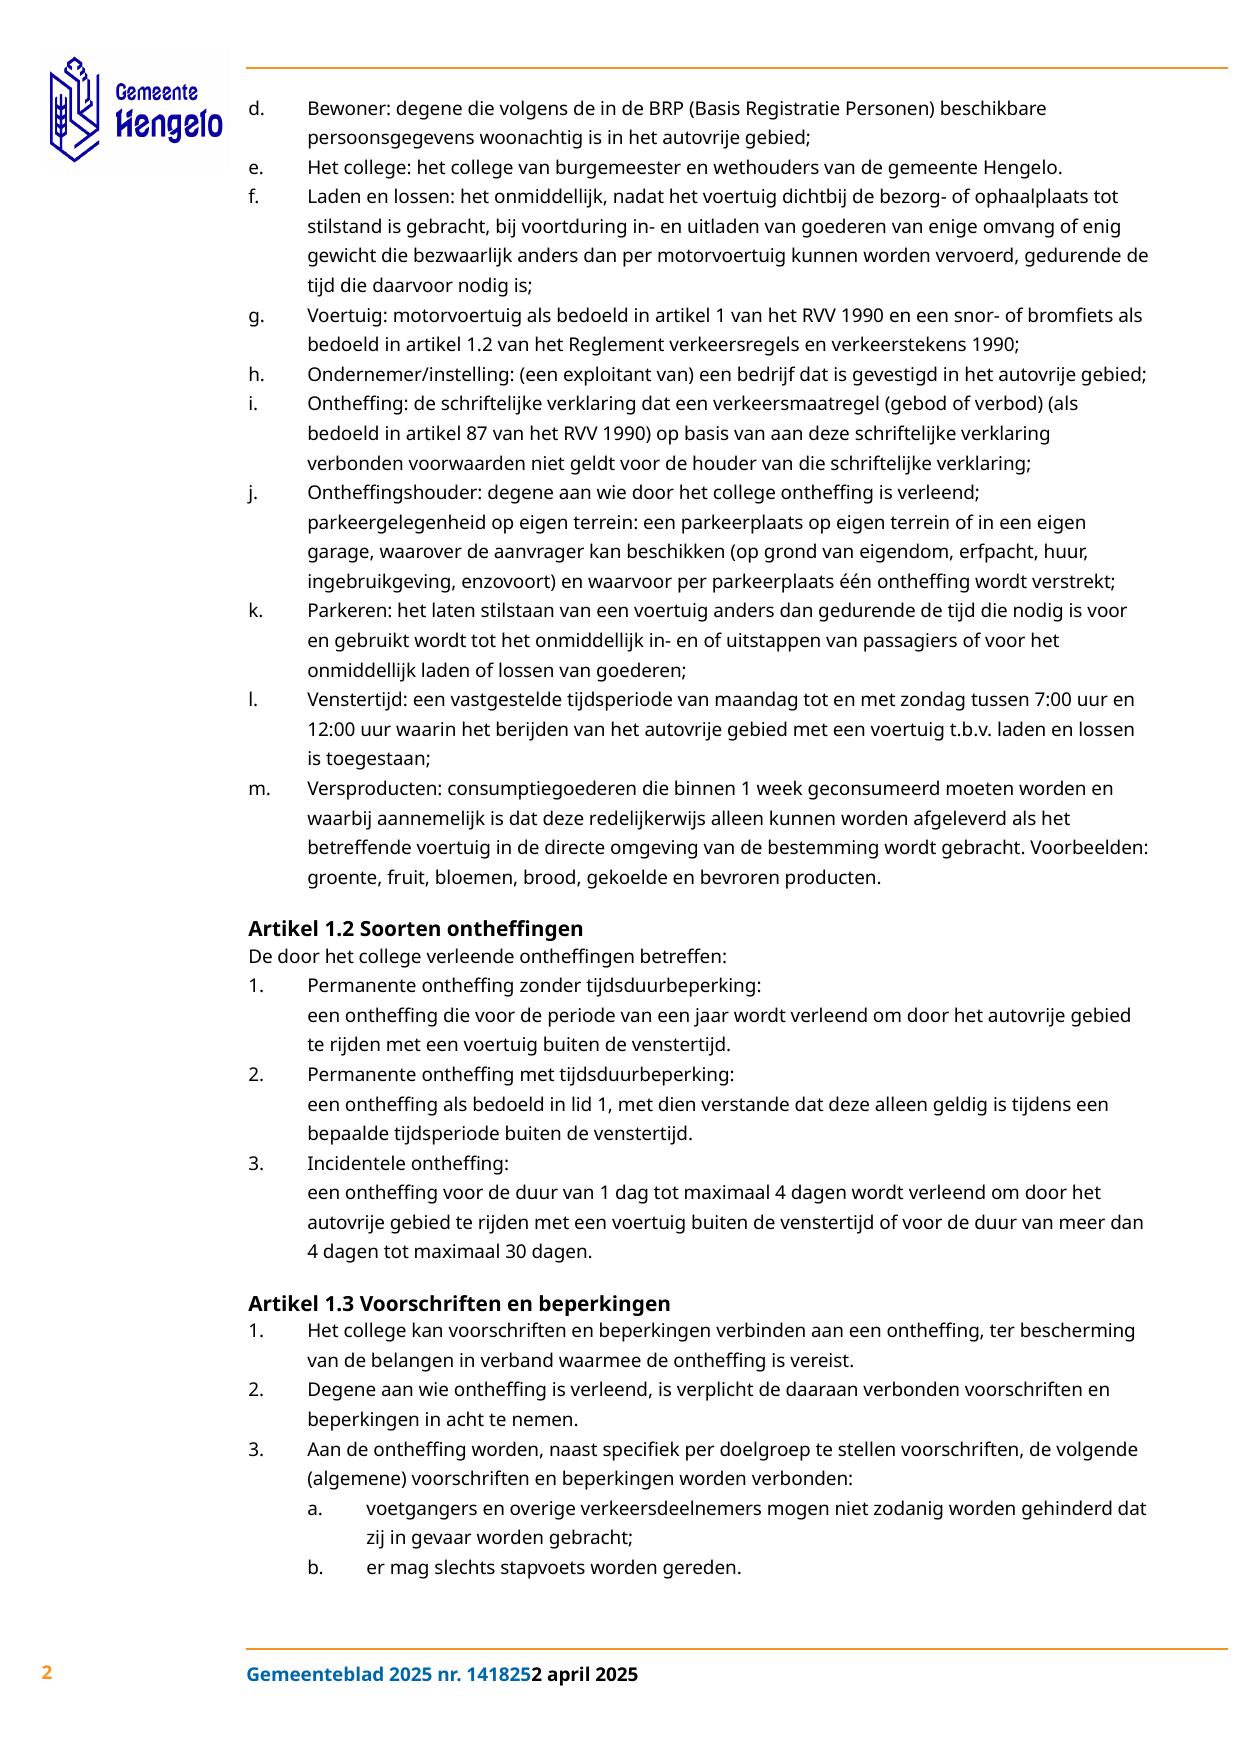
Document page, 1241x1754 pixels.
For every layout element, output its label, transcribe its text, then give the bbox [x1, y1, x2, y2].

list Degene aan wie ontheffing is verleend, is verplicht de daaraan verbonden voorschriften en beperkingen in acht te nemen. [248, 1377, 1152, 1432]
list Versproducten: consumptiegoederen die binnen 1 week geconsumeerd moeten worden en waarbij aannemelijk is dat deze redelijkerwijs alleen kunnen worden afgeleverd als het betreffende voertuig in de directe omgeving van de bestemming wordt gebracht. Voorbeelden: groente, fruit, bloemen, brood, gekoelde en bevroren producten. [248, 775, 1152, 890]
list Ontheffingshouder: degene aan wie door het college ontheffing is verleend; parkeergelegenheid op eigen terrein: een parkeerplaats op eigen terrein of in een eigen garage, waarover de aanvrager kan beschikken (op grond van eigendom, erfpacht, huur, ingebruikgeving, enzovoort) en waarvoor per parkeerplaats één ontheffing wordt verstrekt; [248, 479, 1152, 594]
list voetgangers en overige verkeersdeelnemers mogen niet zodanig worden gehinderd dat zij in gevaar worden gebracht; [307, 1495, 1152, 1550]
list een ontheffing die voor de periode van een jaar wordt verleend om door het autovrije gebied te rijden met een voertuig buiten de venstertijd. [248, 1002, 1152, 1057]
list Bewoner: degene die volgens de in de BRP (Basis Registratie Personen) beschikbare persoonsgegevens woonachtig is in het autovrije gebied; [248, 95, 1152, 150]
list een ontheffing als bedoeld in lid 1, met dien verstande dat deze alleen geldig is tijdens een bepaalde tijdsperiode buiten de venstertijd. [248, 1091, 1152, 1146]
list Permanente ontheffing zonder tijdsduurbeperking: [248, 972, 1152, 998]
list Aan de ontheffing worden, naast specifiek per doelgroep te stellen voorschriften, de volgende (algemene) voorschriften en beperkingen worden verbonden: [248, 1436, 1152, 1491]
list Het college kan voorschriften en beperkingen verbinden aan een ontheffing, ter bescherming van de belangen in verband waarmee de ontheffing is vereist. [248, 1317, 1152, 1373]
list Parkeren: het laten stilstaan van een voertuig anders dan gedurende de tijd die nodig is voor en gebruikt wordt tot het onmiddellijk in- en of uitstappen van passagiers of voor het onmiddellijk laden of lossen van goederen; [248, 598, 1152, 683]
text Artikel 1.2 Soorten ontheffingen [248, 914, 1152, 943]
list Venstertijd: een vastgestelde tijdsperiode van maandag tot en met zondag tussen 7:00 uur en 12:00 uur waarin het berijden van het autovrije gebied met een voertuig t.b.v. laden en lossen is toegestaan; [248, 686, 1152, 771]
text Artikel 1.3 Voorschriften en beperkingen [248, 1289, 1152, 1317]
picture [41, 47, 231, 172]
list Ontheffing: de schriftelijke verklaring dat een verkeersmaatregel (gebod of verbod) (als bedoeld in artikel 87 van het RVV 1990) op basis van aan deze schriftelijke verklaring verbonden voorwaarden niet geldt voor de houder van die schriftelijke verklaring; [248, 391, 1152, 476]
list een ontheffing voor de duur van 1 dag tot maximaal 4 dagen wordt verleend om door het autovrije gebied te rijden met een voertuig buiten de venstertijd of voor de duur van meer dan 4 dagen tot maximaal 30 dagen. [248, 1179, 1152, 1264]
list Incidentele ontheffing: [248, 1150, 1152, 1176]
list er mag slechts stapvoets worden gereden. [307, 1554, 1152, 1580]
text De door het college verleende ontheffingen betreffen: [248, 943, 1152, 968]
list Het college: het college van burgemeester en wethouders van de gemeente Hengelo. [248, 154, 1152, 180]
list Voertuig: motorvoertuig als bedoeld in artikel 1 van het RVV 1990 en een snor- of bromfiets als bedoeld in artikel 1.2 van het Reglement verkeersregels en verkeerstekens 1990; [248, 302, 1152, 357]
list Laden en lossen: het onmiddellijk, nadat het voertuig dichtbij de bezorg- of ophaalplaats tot stilstand is gebracht, bij voortduring in- en uitladen van goederen van enige omvang of enig gewicht die bezwaarlijk anders dan per motorvoertuig kunnen worden vervoerd, gedurende de tijd die daarvoor nodig is; [248, 183, 1152, 298]
list Ondernemer/instelling: (een exploitant van) een bedrijf dat is gevestigd in het autovrije gebied; [248, 361, 1152, 387]
list Permanente ontheffing met tijdsduurbeperking: [248, 1061, 1152, 1087]
